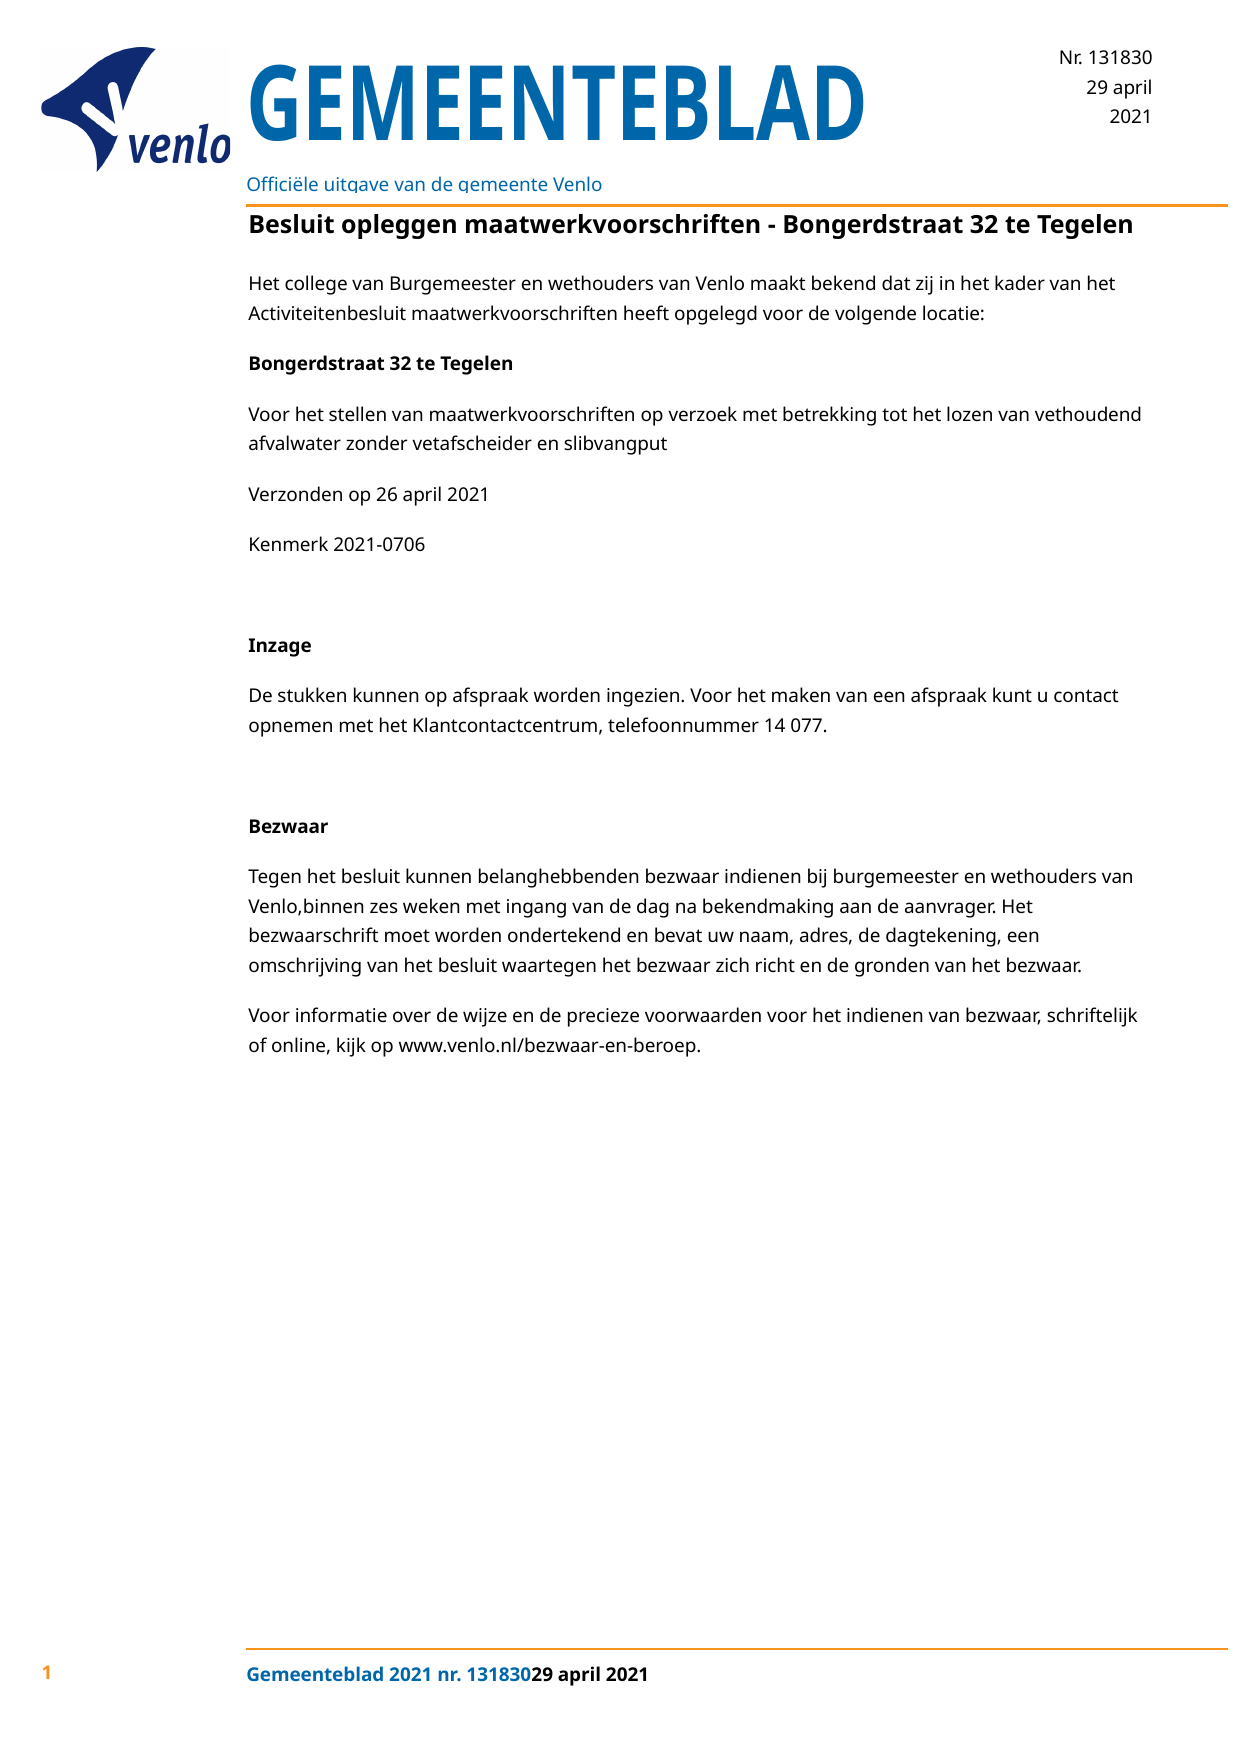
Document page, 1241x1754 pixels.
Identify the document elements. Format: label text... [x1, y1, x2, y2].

text Verzonden op 26 april 2021 [248, 481, 1152, 506]
text Bezwaar [248, 813, 1152, 838]
text Bongerdstraat 32 te Tegelen [248, 350, 1152, 376]
text Besluit opleggen maatwerkvoorschriften - Bongerdstraat 32 te Tegelen [248, 207, 1152, 241]
picture [41, 47, 231, 172]
text Kenmerk 2021-0706 [248, 531, 1152, 557]
text Voor informatie over de wijze en de precieze voorwaarden voor het indienen van bezwaar, schriftelijk of online, kijk op www.venlo.nl/bezwaar-en-beroep. [248, 1002, 1152, 1058]
text Het college van Burgemeester en wethouders van Venlo maakt bekend dat zij in het kader van het Activiteitenbesluit maatwerkvoorschriften heeft opgelegd voor de volgende locatie: [248, 270, 1152, 326]
text Voor het stellen van maatwerkvoorschriften op verzoek met betrekking tot het lozen van vethoudend afvalwater zonder vetafscheider en slibvangput [248, 401, 1152, 456]
text Tegen het besluit kunnen belanghebbenden bezwaar indienen bij burgemeester en wethouders van Venlo,binnen zes weken met ingang van de dag na bekendmaking aan de aanvrager. Het bezwaarschrift moet worden ondertekend en bevat uw naam, adres, de dagtekening, een omschrijving van het besluit waartegen het bezwaar zich richt en de gronden van het bezwaar. [248, 863, 1152, 978]
text Inzage [248, 632, 1152, 658]
text De stukken kunnen op afspraak worden ingezien. Voor het maken van een afspraak kunt u contact opnemen met het Klantcontactcentrum, telefoonnummer 14 077. [248, 682, 1152, 738]
